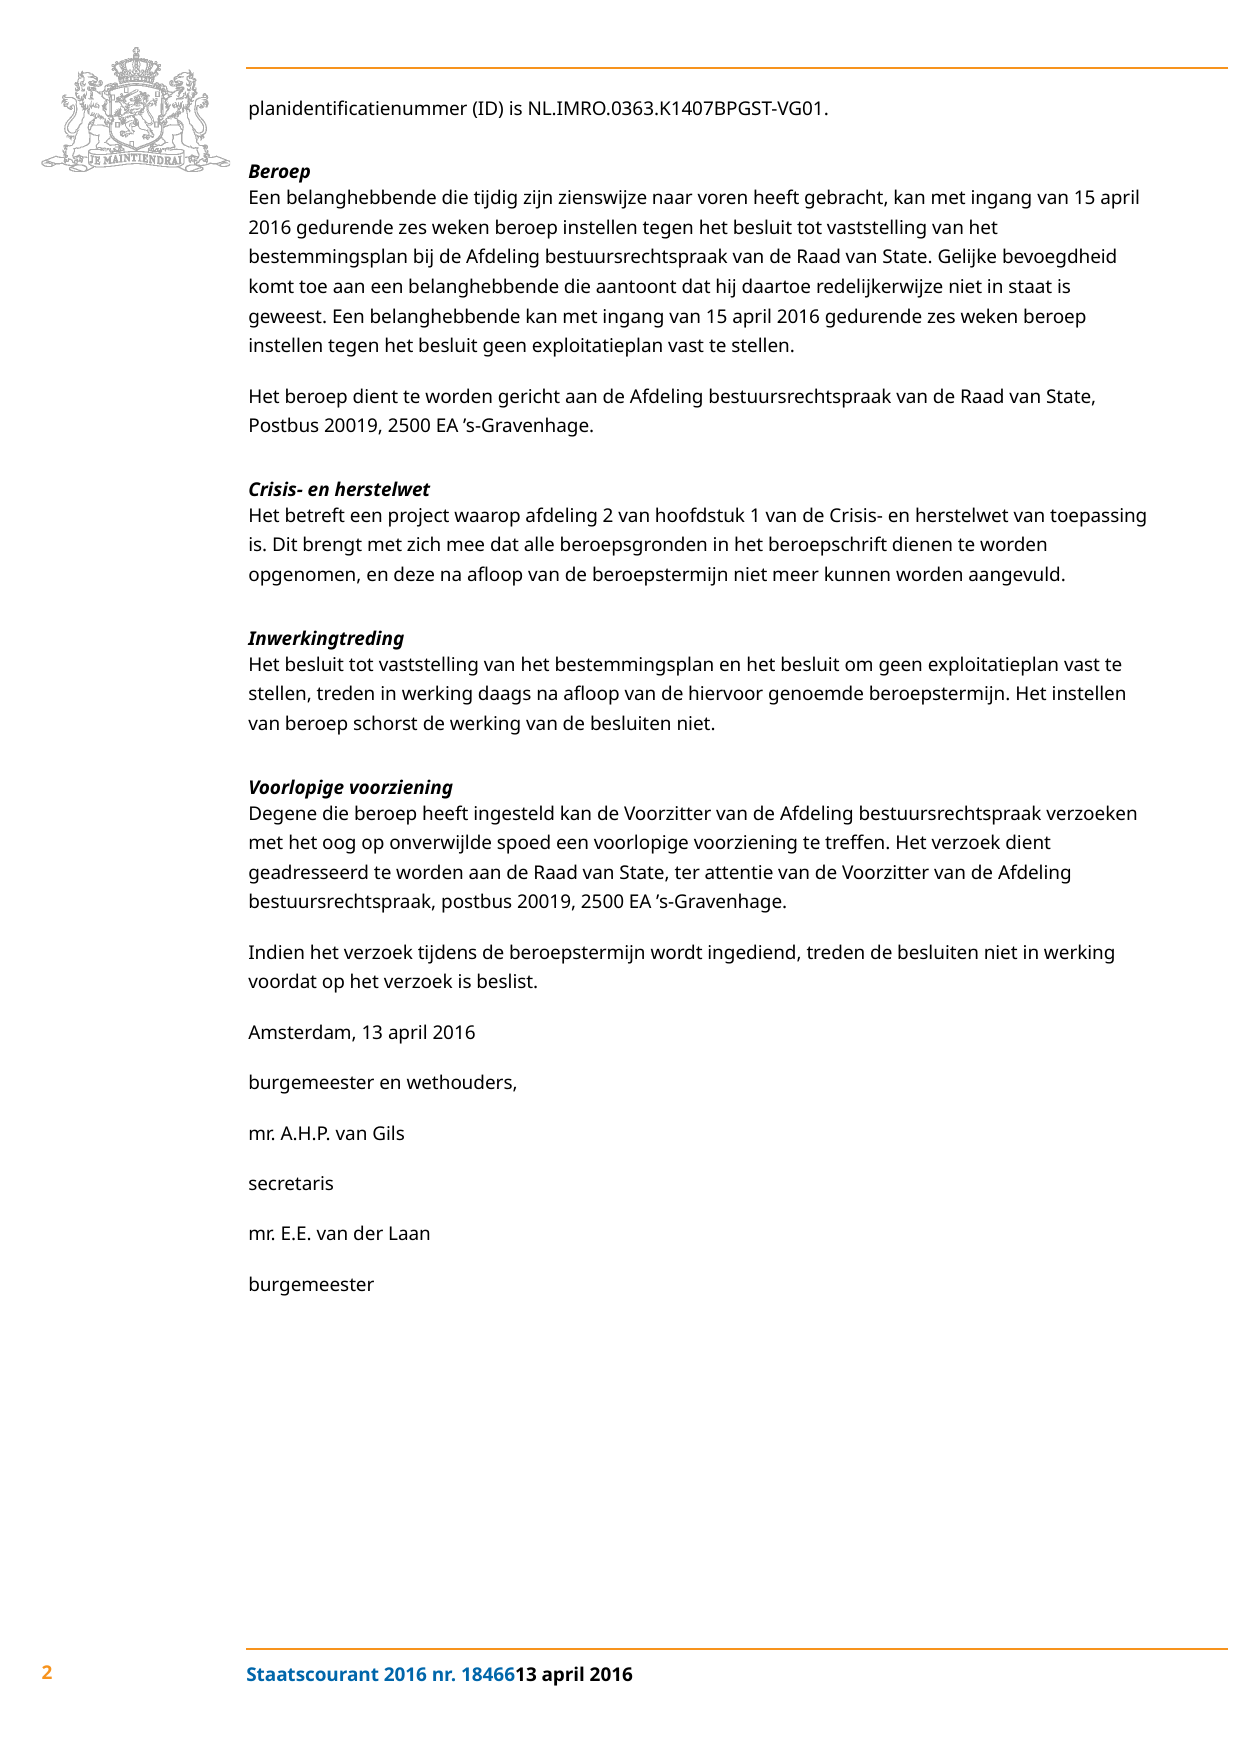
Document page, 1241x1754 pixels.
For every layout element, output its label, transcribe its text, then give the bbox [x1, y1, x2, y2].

text Het betreft een project waarop afdeling 2 van hoofdstuk 1 van de Crisis- en herstelwet van toepassing is. Dit brengt met zich mee dat alle beroepsgronden in het beroepschrift dienen te worden opgenomen, en deze na afloop van de beroepstermijn niet meer kunnen worden aangevuld. [248, 502, 1152, 587]
text Amsterdam, 13 april 2016 [248, 1019, 1152, 1045]
text Crisis- en herstelwet [248, 476, 1152, 502]
text Degene die beroep heeft ingesteld kan de Voorzitter van de Afdeling bestuursrechtspraak verzoeken met het oog op onverwijlde spoed een voorlopige voorziening te treffen. Het verzoek dient geadresseerd te worden aan de Raad van State, ter attentie van de Voorzitter van de Afdeling bestuursrechtspraak, postbus 20019, 2500 EA ’s-Gravenhage. [248, 800, 1152, 914]
text burgemeester [248, 1271, 1152, 1297]
picture [41, 47, 231, 172]
text Inwerkingtreding [248, 625, 1152, 651]
text planidentificatienummer (ID) is NL.IMRO.0363.K1407BPGST-VG01. [248, 95, 1152, 121]
text mr. A.H.P. van Gils [248, 1120, 1152, 1146]
text mr. E.E. van der Laan [248, 1221, 1152, 1246]
text Beroep [248, 159, 1152, 184]
text Het beroep dient te worden gericht aan de Afdeling bestuursrechtspraak van de Raad van State, Postbus 20019, 2500 EA ’s-Gravenhage. [248, 383, 1152, 438]
text secretaris [248, 1170, 1152, 1196]
text Het besluit tot vaststelling van het bestemmingsplan en het besluit om geen exploitatieplan vast te stellen, treden in werking daags na afloop van de hiervoor genoemde beroepstermijn. Het instellen van beroep schorst de werking van de besluiten niet. [248, 651, 1152, 736]
text burgemeester en wethouders, [248, 1069, 1152, 1095]
text Indien het verzoek tijdens de beroepstermijn wordt ingediend, treden de besluiten niet in werking voordat op het verzoek is beslist. [248, 939, 1152, 994]
text Voorlopige voorziening [248, 774, 1152, 800]
text Een belanghebbende die tijdig zijn zienswijze naar voren heeft gebracht, kan met ingang van 15 april 2016 gedurende zes weken beroep instellen tegen het besluit tot vaststelling van het bestemmingsplan bij de Afdeling bestuursrechtspraak van de Raad van State. Gelijke bevoegdheid komt toe aan een belanghebbende die aantoont dat hij daartoe redelijkerwijze niet in staat is geweest. Een belanghebbende kan met ingang van 15 april 2016 gedurende zes weken beroep instellen tegen het besluit geen exploitatieplan vast te stellen. [248, 184, 1152, 358]
